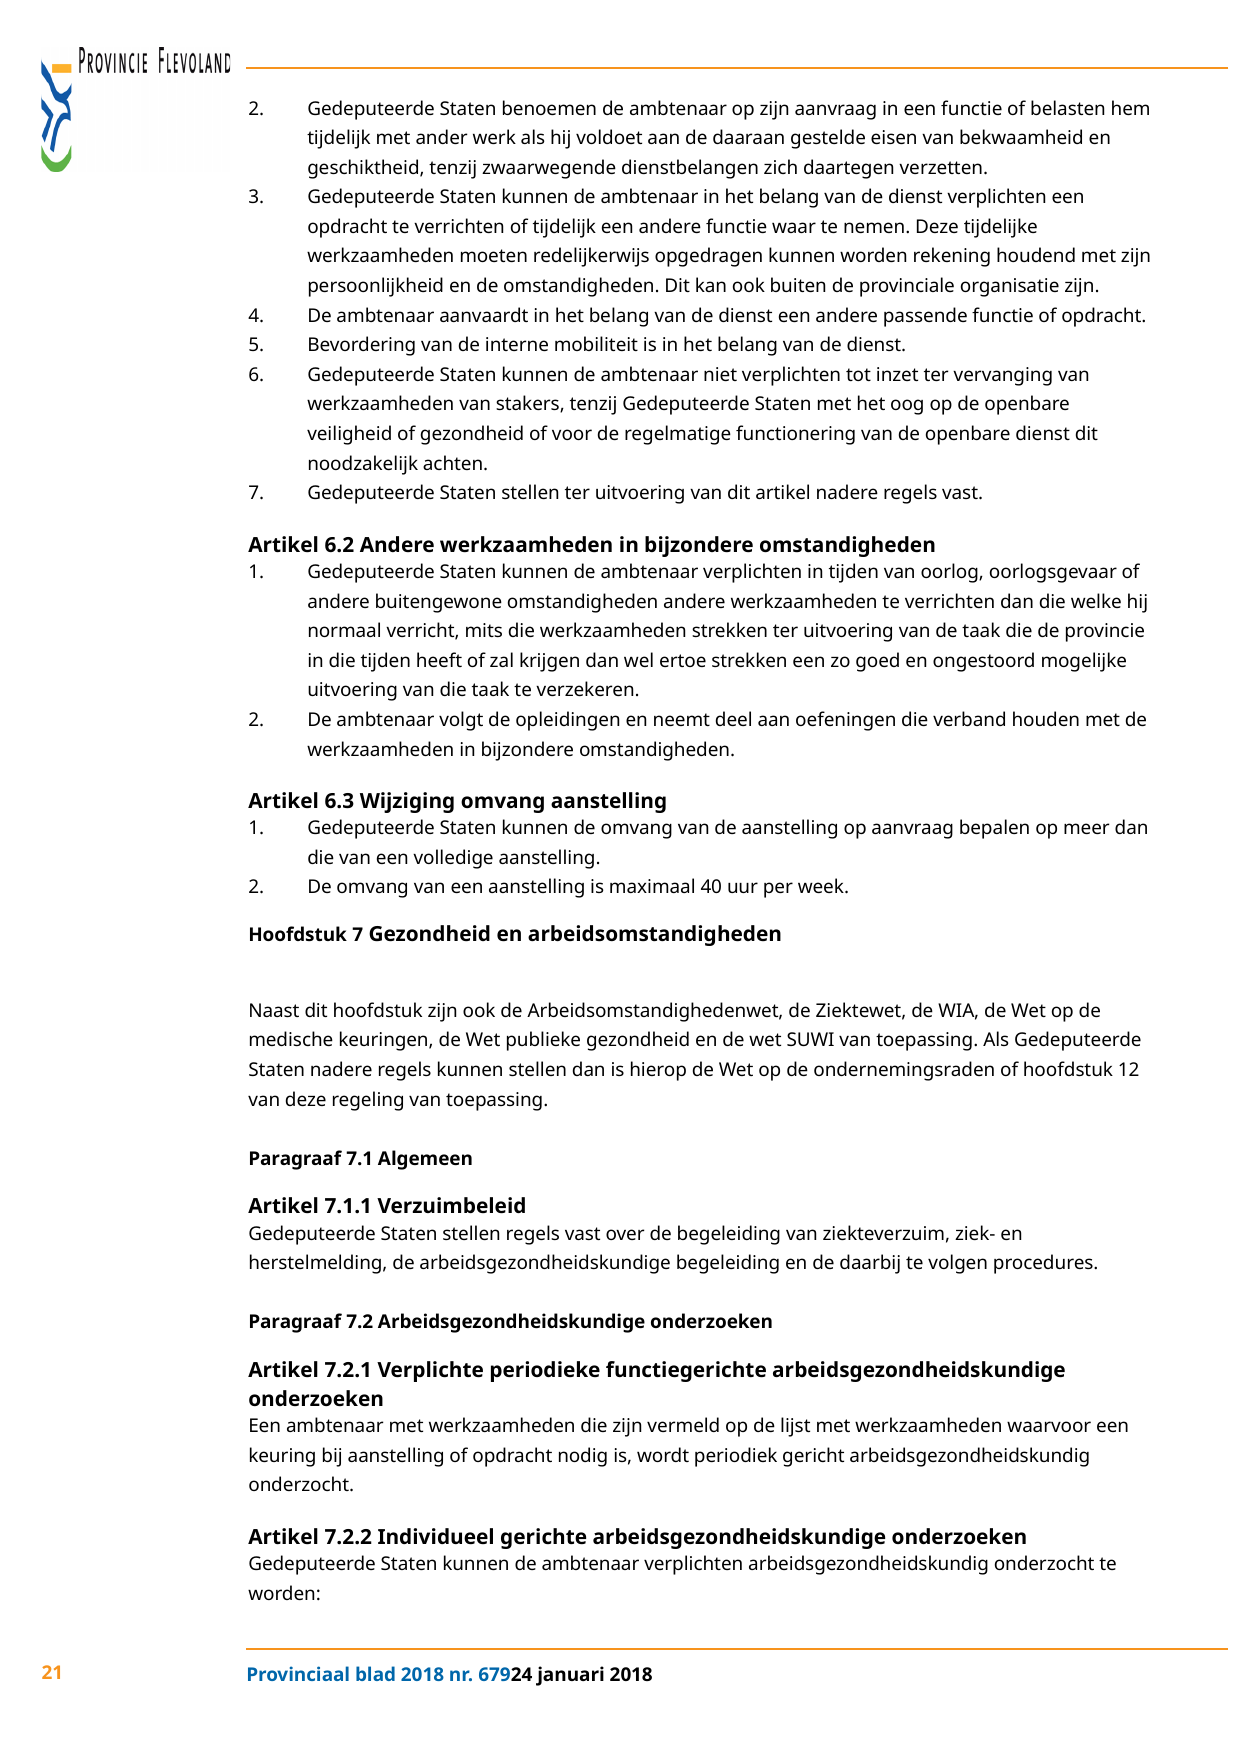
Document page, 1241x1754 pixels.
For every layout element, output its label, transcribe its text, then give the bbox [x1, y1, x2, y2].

text Paragraaf 7.1 Algemeen [248, 1145, 1152, 1171]
list De omvang van een aanstelling is maximaal 40 uur per week. [248, 874, 1152, 899]
text Artikel 7.2.1 Verplichte periodieke functiegerichte arbeidsgezondheidskundige onderzoeken [248, 1355, 1152, 1412]
list Bevordering van de interne mobiliteit is in het belang van de dienst. [248, 331, 1152, 357]
text Artikel 7.1.1 Verzuimbeleid [248, 1192, 1152, 1220]
text Artikel 6.2 Andere werkzaamheden in bijzondere omstandigheden [248, 530, 1152, 558]
text Artikel 7.2.2 Individueel gerichte arbeidsgezondheidskundige onderzoeken [248, 1522, 1152, 1550]
list De ambtenaar volgt de opleidingen en neemt deel aan oefeningen die verband houden met de werkzaamheden in bijzondere omstandigheden. [248, 706, 1152, 761]
picture [41, 47, 231, 172]
list De ambtenaar aanvaardt in het belang van de dienst een andere passende functie of opdracht. [248, 302, 1152, 328]
list Gedeputeerde Staten stellen ter uitvoering van dit artikel nadere regels vast. [248, 479, 1152, 505]
list Gedeputeerde Staten kunnen de ambtenaar verplichten in tijden van oorlog, oorlogsgevaar of andere buitengewone omstandigheden andere werkzaamheden te verrichten dan die welke hij normaal verricht, mits die werkzaamheden strekken ter uitvoering van de taak die de provincie in die tijden heeft of zal krijgen dan wel ertoe strekken een zo goed en ongestoord mogelijke uitvoering van die taak te verzekeren. [248, 558, 1152, 702]
list Gedeputeerde Staten kunnen de ambtenaar niet verplichten tot inzet ter vervanging van werkzaamheden van stakers, tenzij Gedeputeerde Staten met het oog op de openbare veiligheid of gezondheid of voor de regelmatige functionering van de openbare dienst dit noodzakelijk achten. [248, 361, 1152, 476]
text Artikel 6.3 Wijziging omvang aanstelling [248, 786, 1152, 814]
list Gedeputeerde Staten benoemen de ambtenaar op zijn aanvraag in een functie of belasten hem tijdelijk met ander werk als hij voldoet aan de daaraan gestelde eisen van bekwaamheid en geschiktheid, tenzij zwaarwegende dienstbelangen zich daartegen verzetten. [248, 95, 1152, 180]
text Gedeputeerde Staten stellen regels vast over de begeleiding van ziekteverzuim, ziek- en herstelmelding, de arbeidsgezondheidskundige begeleiding en de daarbij te volgen procedures. [248, 1220, 1152, 1275]
text Gedeputeerde Staten kunnen de ambtenaar verplichten arbeidsgezondheidskundig onderzocht te worden: [248, 1550, 1152, 1606]
list Gedeputeerde Staten kunnen de ambtenaar in het belang van de dienst verplichten een opdracht te verrichten of tijdelijk een andere functie waar te nemen. Deze tijdelijke werkzaamheden moeten redelijkerwijs opgedragen kunnen worden rekening houdend met zijn persoonlijkheid en de omstandigheden. Dit kan ook buiten de provinciale organisatie zijn. [248, 183, 1152, 298]
text Een ambtenaar met werkzaamheden die zijn vermeld op de lijst met werkzaamheden waarvoor een keuring bij aanstelling of opdracht nodig is, wordt periodiek gericht arbeidsgezondheidskundig onderzocht. [248, 1412, 1152, 1497]
text Hoofdstuk 7 Gezondheid en arbeidsomstandigheden [248, 919, 1152, 948]
list Gedeputeerde Staten kunnen de omvang van de aanstelling op aanvraag bepalen op meer dan die van een volledige aanstelling. [248, 814, 1152, 870]
text Naast dit hoofdstuk zijn ook de Arbeidsomstandighedenwet, de Ziektewet, de WIA, de Wet op de medische keuringen, de Wet publieke gezondheid en de wet SUWI van toepassing. Als Gedeputeerde Staten nadere regels kunnen stellen dan is hierop de Wet op de ondernemingsraden of hoofdstuk 12 van deze regeling van toepassing. [248, 997, 1152, 1112]
text Paragraaf 7.2 Arbeidsgezondheidskundige onderzoeken [248, 1309, 1152, 1334]
